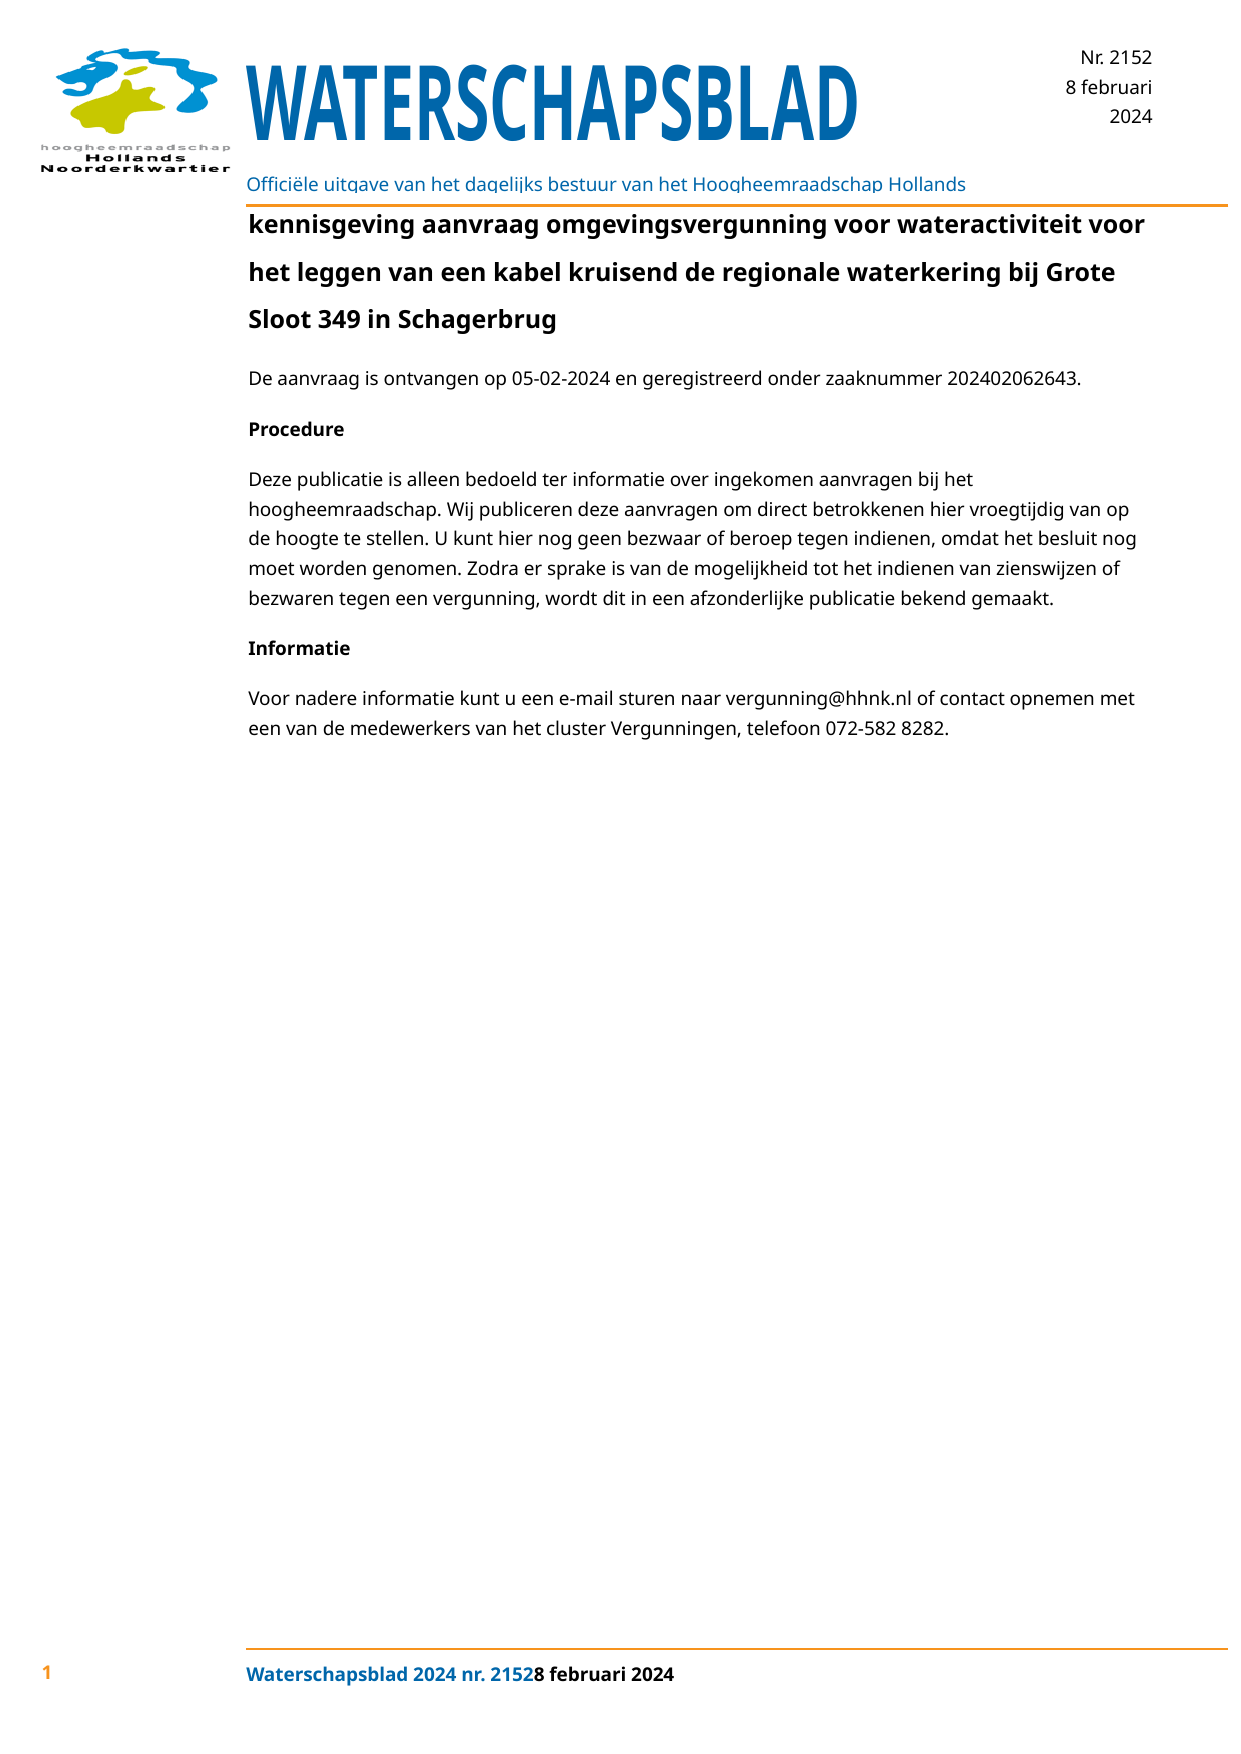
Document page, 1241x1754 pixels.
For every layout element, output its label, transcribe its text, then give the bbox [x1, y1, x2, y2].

text Procedure [248, 416, 1152, 442]
text De aanvraag is ontvangen op 05-02-2024 en geregistreerd onder zaaknummer 202402062643. [248, 366, 1152, 391]
text kennisgeving aanvraag omgevingsvergunning voor wateractiviteit voor het leggen van een kabel kruisend de regionale waterkering bij Grote Sloot 349 in Schagerbrug [248, 207, 1152, 336]
text Deze publicatie is alleen bedoeld ter informatie over ingekomen aanvragen bij het hoogheemraadschap. Wij publiceren deze aanvragen om direct betrokkenen hier vroegtijdig van op de hoogte te stellen. U kunt hier nog geen bezwaar of beroep tegen indienen, omdat het besluit nog moet worden genomen. Zodra er sprake is van de mogelijkheid tot het indienen van zienswijzen of bezwaren tegen een vergunning, wordt dit in een afzonderlijke publicatie bekend gemaakt. [248, 466, 1152, 610]
picture [41, 47, 231, 172]
text Voor nadere informatie kunt u een e-mail sturen naar vergunning@hhnk.nl of contact opnemen met een van de medewerkers van het cluster Vergunningen, telefoon 072-582 8282. [248, 686, 1152, 741]
text Informatie [248, 635, 1152, 661]
